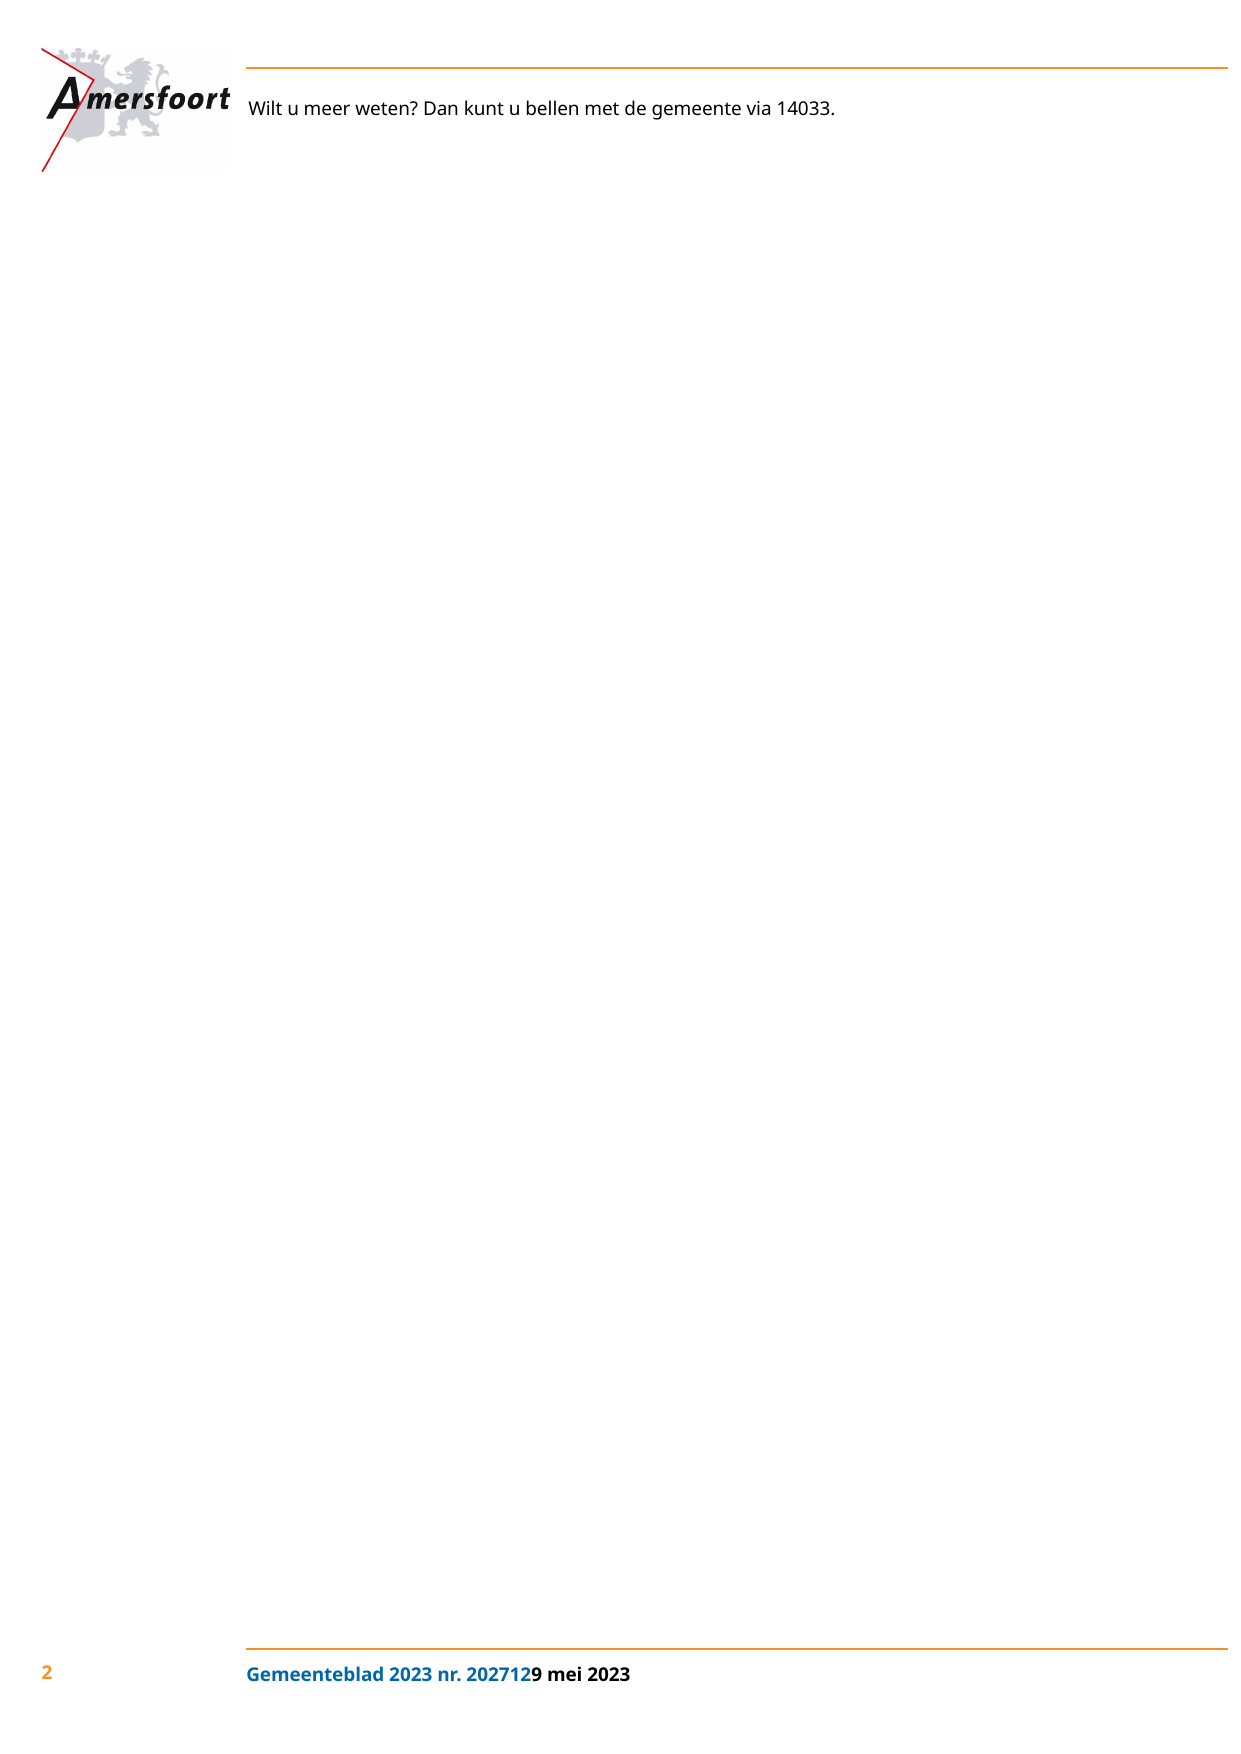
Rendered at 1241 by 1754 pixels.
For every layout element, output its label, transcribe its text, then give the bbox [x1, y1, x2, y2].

picture [41, 47, 231, 172]
text Wilt u meer weten? Dan kunt u bellen met de gemeente via 14033. [248, 95, 1152, 121]
